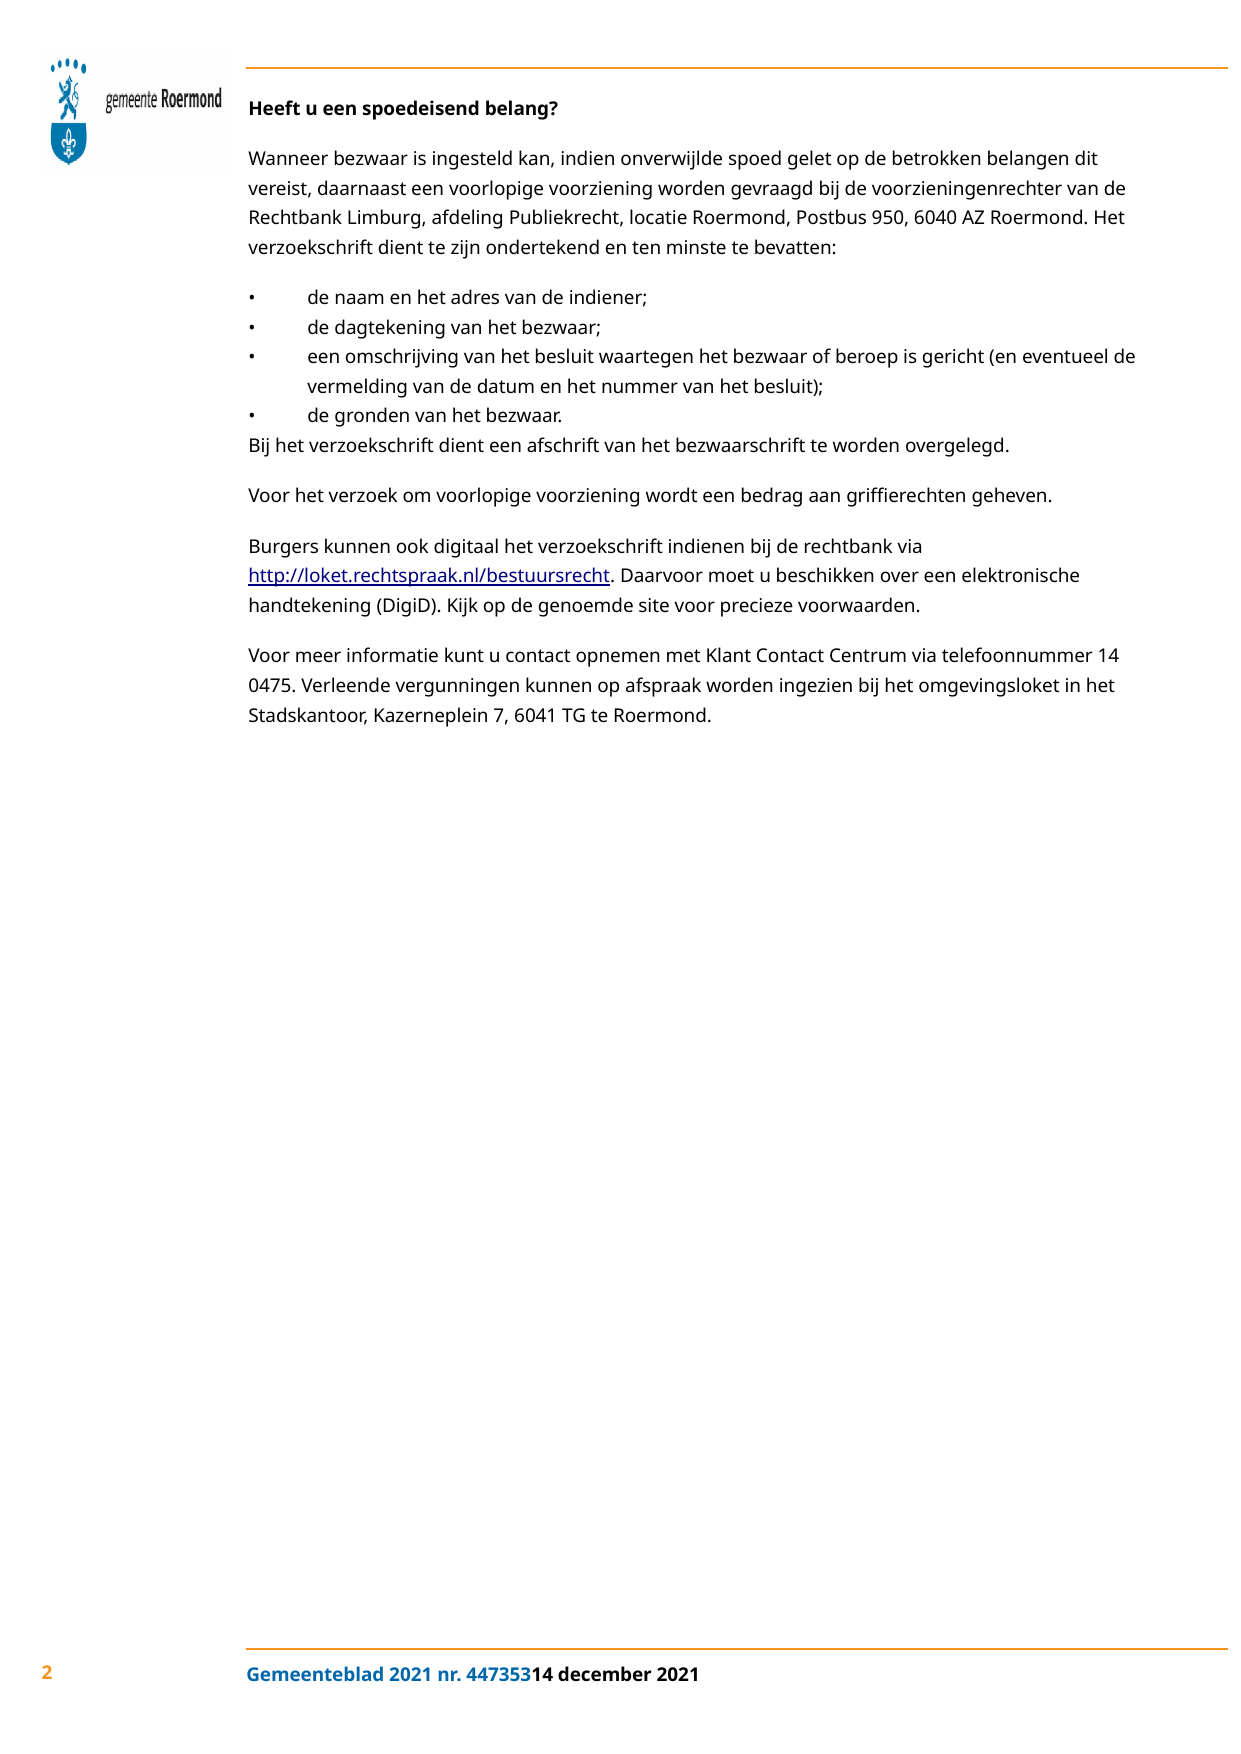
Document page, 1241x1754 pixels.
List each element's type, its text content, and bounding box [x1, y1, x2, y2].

text Voor meer informatie kunt u contact opnemen met Klant Contact Centrum via telefoonnummer 14 0475. Verleende vergunningen kunnen op afspraak worden ingezien bij het omgevingsloket in het Stadskantoor, Kazerneplein 7, 6041 TG te Roermond. [248, 643, 1152, 728]
text Wanneer bezwaar is ingesteld kan, indien onverwijlde spoed gelet op de betrokken belangen dit vereist, daarnaast een voorlopige voorziening worden gevraagd bij de voorzieningenrechter van de Rechtbank Limburg, afdeling Publiekrecht, locatie Roermond, Postbus 950, 6040 AZ Roermond. Het verzoekschrift dient te zijn ondertekend en ten minste te bevatten: [248, 145, 1152, 260]
list de naam en het adres van de indiener; [248, 284, 1152, 310]
list een omschrijving van het besluit waartegen het bezwaar of beroep is gericht (en eventueel de vermelding van de datum en het nummer van het besluit); [248, 343, 1152, 399]
list de dagtekening van het bezwaar; [248, 314, 1152, 340]
picture [41, 47, 231, 172]
text Bij het verzoekschrift dient een afschrift van het bezwaarschrift te worden overgelegd. [248, 432, 1152, 458]
list de gronden van het bezwaar. [248, 403, 1152, 428]
text Voor het verzoek om voorlopige voorziening wordt een bedrag aan griffierechten geheven. [248, 483, 1152, 508]
text Burgers kunnen ook digitaal het verzoekschrift indienen bij de rechtbank via http://loket.rechtspraak.nl/bestuursrecht. Daarvoor moet u beschikken over een elektronische handtekening (DigiD). Kijk op de genoemde site voor precieze voorwaarden. [248, 533, 1152, 618]
text Heeft u een spoedeisend belang? [248, 95, 1152, 121]
